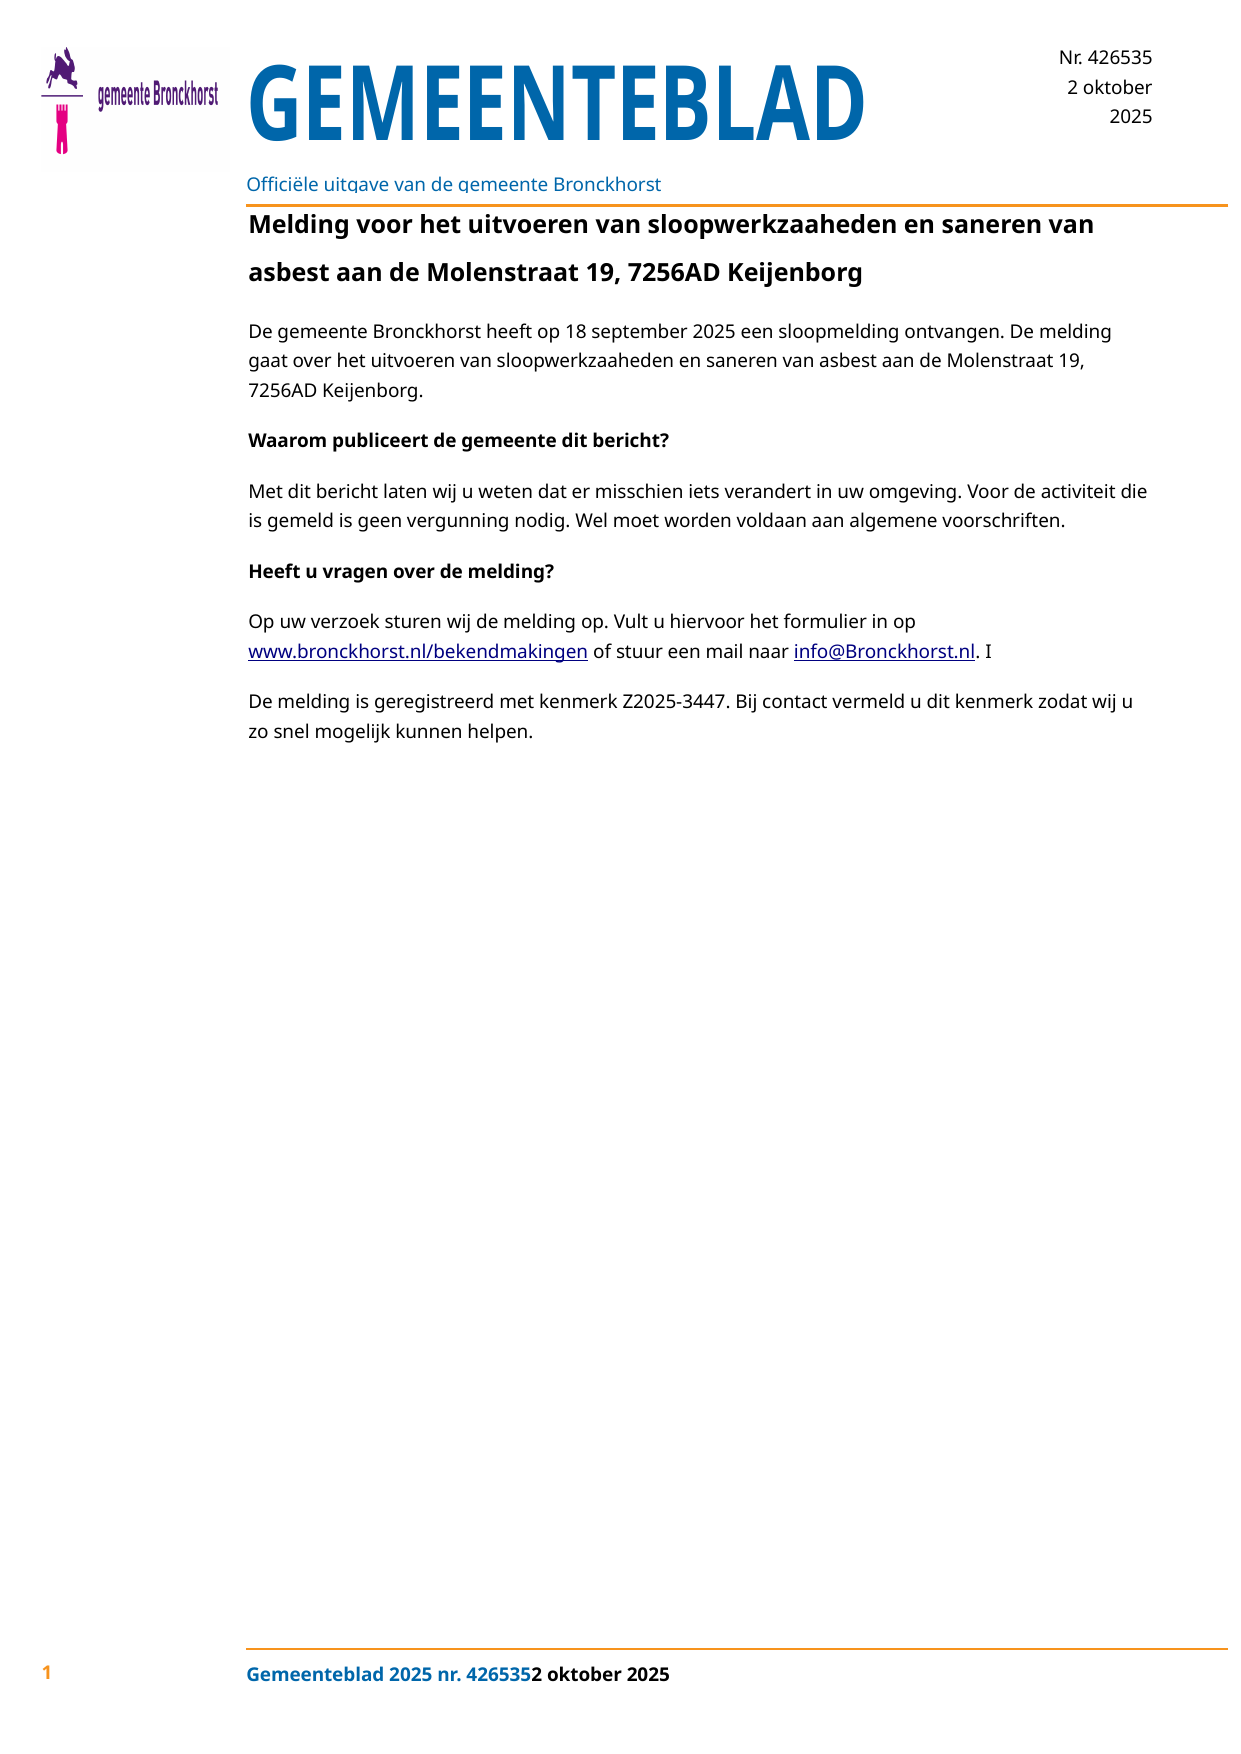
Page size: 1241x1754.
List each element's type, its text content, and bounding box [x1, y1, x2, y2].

picture [41, 47, 231, 172]
text Heeft u vragen over de melding? [248, 558, 1152, 584]
text Op uw verzoek sturen wij de melding op. Vult u hiervoor het formulier in op www.bronckhorst.nl/bekendmakingen of stuur een mail naar info@Bronckhorst.nl. I [248, 608, 1152, 664]
text De melding is geregistreerd met kenmerk Z2025-3447. Bij contact vermeld u dit kenmerk zodat wij u zo snel mogelijk kunnen helpen. [248, 688, 1152, 744]
text Met dit bericht laten wij u weten dat er misschien iets verandert in uw omgeving. Voor de activiteit die is gemeld is geen vergunning nodig. Wel moet worden voldaan aan algemene voorschriften. [248, 478, 1152, 533]
text De gemeente Bronckhorst heeft op 18 september 2025 een sloopmelding ontvangen. De melding gaat over het uitvoeren van sloopwerkzaaheden en saneren van asbest aan de Molenstraat 19, 7256AD Keijenborg. [248, 318, 1152, 403]
text Waarom publiceert de gemeente dit bericht? [248, 427, 1152, 453]
text Melding voor het uitvoeren van sloopwerkzaaheden en saneren van asbest aan de Molenstraat 19, 7256AD Keijenborg [248, 207, 1152, 288]
